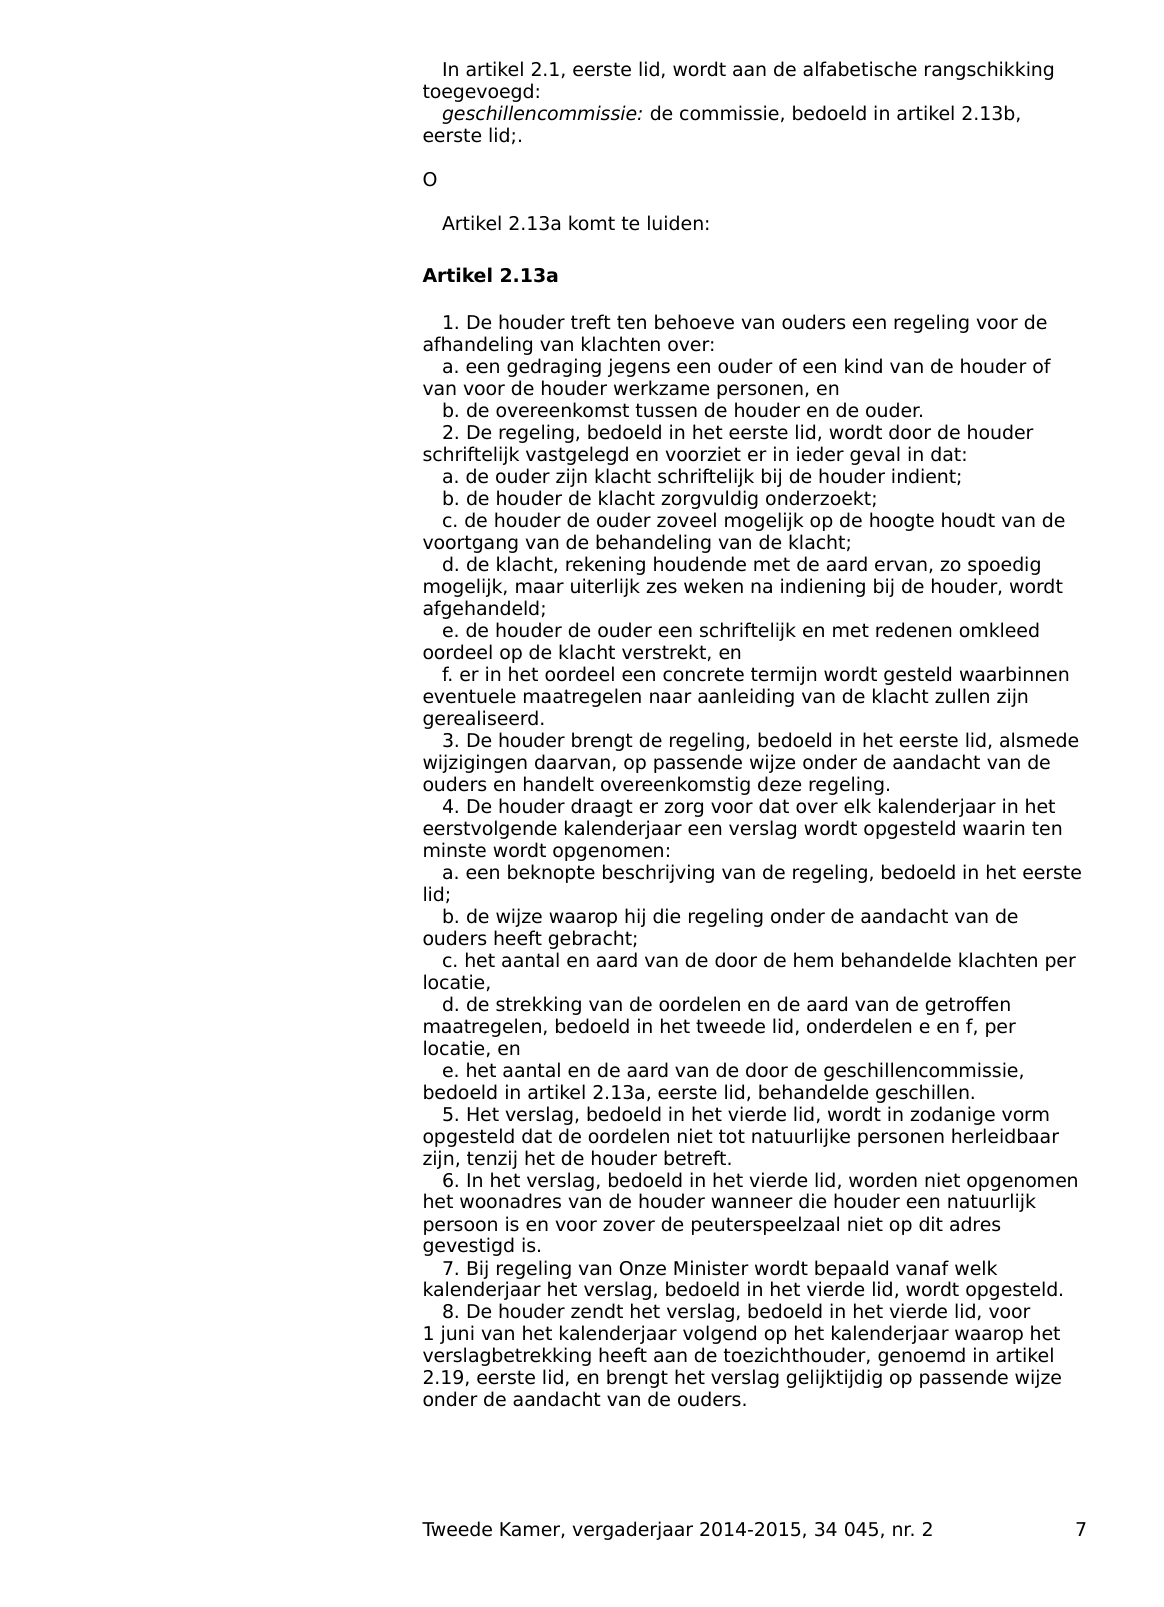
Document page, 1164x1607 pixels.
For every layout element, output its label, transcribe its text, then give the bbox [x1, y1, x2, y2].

text a. de ouder zijn klacht schriftelijk bij de houder indient; [422, 466, 1087, 488]
text d. de klacht, rekening houdende met de aard ervan, zo spoedig mogelijk, maar uiterlijk zes weken na indiening bij de houder, wordt afgehandeld; [422, 554, 1087, 620]
text c. het aantal en aard van de door de hem behandelde klachten per locatie, [422, 950, 1087, 994]
text In artikel 2.1, eerste lid, wordt aan de alfabetische rangschikking toegevoegd: [422, 59, 1087, 103]
text c. de houder de ouder zoveel mogelijk op de hoogte houdt van de voortgang van de behandeling van de klacht; [422, 510, 1087, 554]
text e. het aantal en de aard van de door de geschillencommissie, bedoeld in artikel 2.13a, eerste lid, behandelde geschillen. [422, 1059, 1087, 1103]
text d. de strekking van de oordelen en de aard van de getroffen maatregelen, bedoeld in het tweede lid, onderdelen e en f, per locatie, en [422, 994, 1087, 1059]
text f. er in het oordeel een concrete termijn wordt gesteld waarbinnen eventuele maatregelen naar aanleiding van de klacht zullen zijn gerealiseerd. [422, 664, 1087, 730]
text e. de houder de ouder een schriftelijk en met redenen omkleed oordeel op de klacht verstrekt, en [422, 620, 1087, 664]
text geschillencommissie: de commissie, bedoeld in artikel 2.13b, eerste lid;. [422, 103, 1087, 147]
text 2. De regeling, bedoeld in het eerste lid, wordt door de houder schriftelijk vastgelegd en voorziet er in ieder geval in dat: [422, 422, 1087, 466]
text O [422, 169, 1087, 191]
text 1. De houder treft ten behoeve van ouders een regeling voor de afhandeling van klachten over: [422, 312, 1087, 356]
text Artikel 2.13a komt te luiden: [422, 213, 1087, 235]
text b. de overeenkomst tussen de houder en de ouder. [422, 400, 1087, 422]
text a. een gedraging jegens een ouder of een kind van de houder of van voor de houder werkzame personen, en [422, 356, 1087, 400]
text 4. De houder draagt er zorg voor dat over elk kalenderjaar in het eerstvolgende kalenderjaar een verslag wordt opgesteld waarin ten minste wordt opgenomen: [422, 796, 1087, 862]
text 8. De houder zendt het verslag, bedoeld in het vierde lid, voor 1 juni van het kalenderjaar volgend op het kalenderjaar waarop het verslagbetrekking heeft aan de toezichthouder, genoemd in artikel 2.19, eerste lid, en brengt het verslag gelijktijdig op passende wijze onder de aandacht van de ouders. [422, 1301, 1087, 1411]
subtitle Artikel 2.13a [422, 265, 1087, 287]
text 6. In het verslag, bedoeld in het vierde lid, worden niet opgenomen het woonadres van de houder wanneer die houder een natuurlijk persoon is en voor zover de peuterspeelzaal niet op dit adres gevestigd is. [422, 1169, 1087, 1257]
text b. de wijze waarop hij die regeling onder de aandacht van de ouders heeft gebracht; [422, 906, 1087, 950]
text 5. Het verslag, bedoeld in het vierde lid, wordt in zodanige vorm opgesteld dat de oordelen niet tot natuurlijke personen herleidbaar zijn, tenzij het de houder betreft. [422, 1103, 1087, 1169]
text a. een beknopte beschrijving van de regeling, bedoeld in het eerste lid; [422, 862, 1087, 906]
text 7. Bij regeling van Onze Minister wordt bepaald vanaf welk kalenderjaar het verslag, bedoeld in het vierde lid, wordt opgesteld. [422, 1257, 1087, 1301]
text b. de houder de klacht zorgvuldig onderzoekt; [422, 488, 1087, 510]
text 3. De houder brengt de regeling, bedoeld in het eerste lid, alsmede wijzigingen daarvan, op passende wijze onder de aandacht van de ouders en handelt overeenkomstig deze regeling. [422, 730, 1087, 796]
